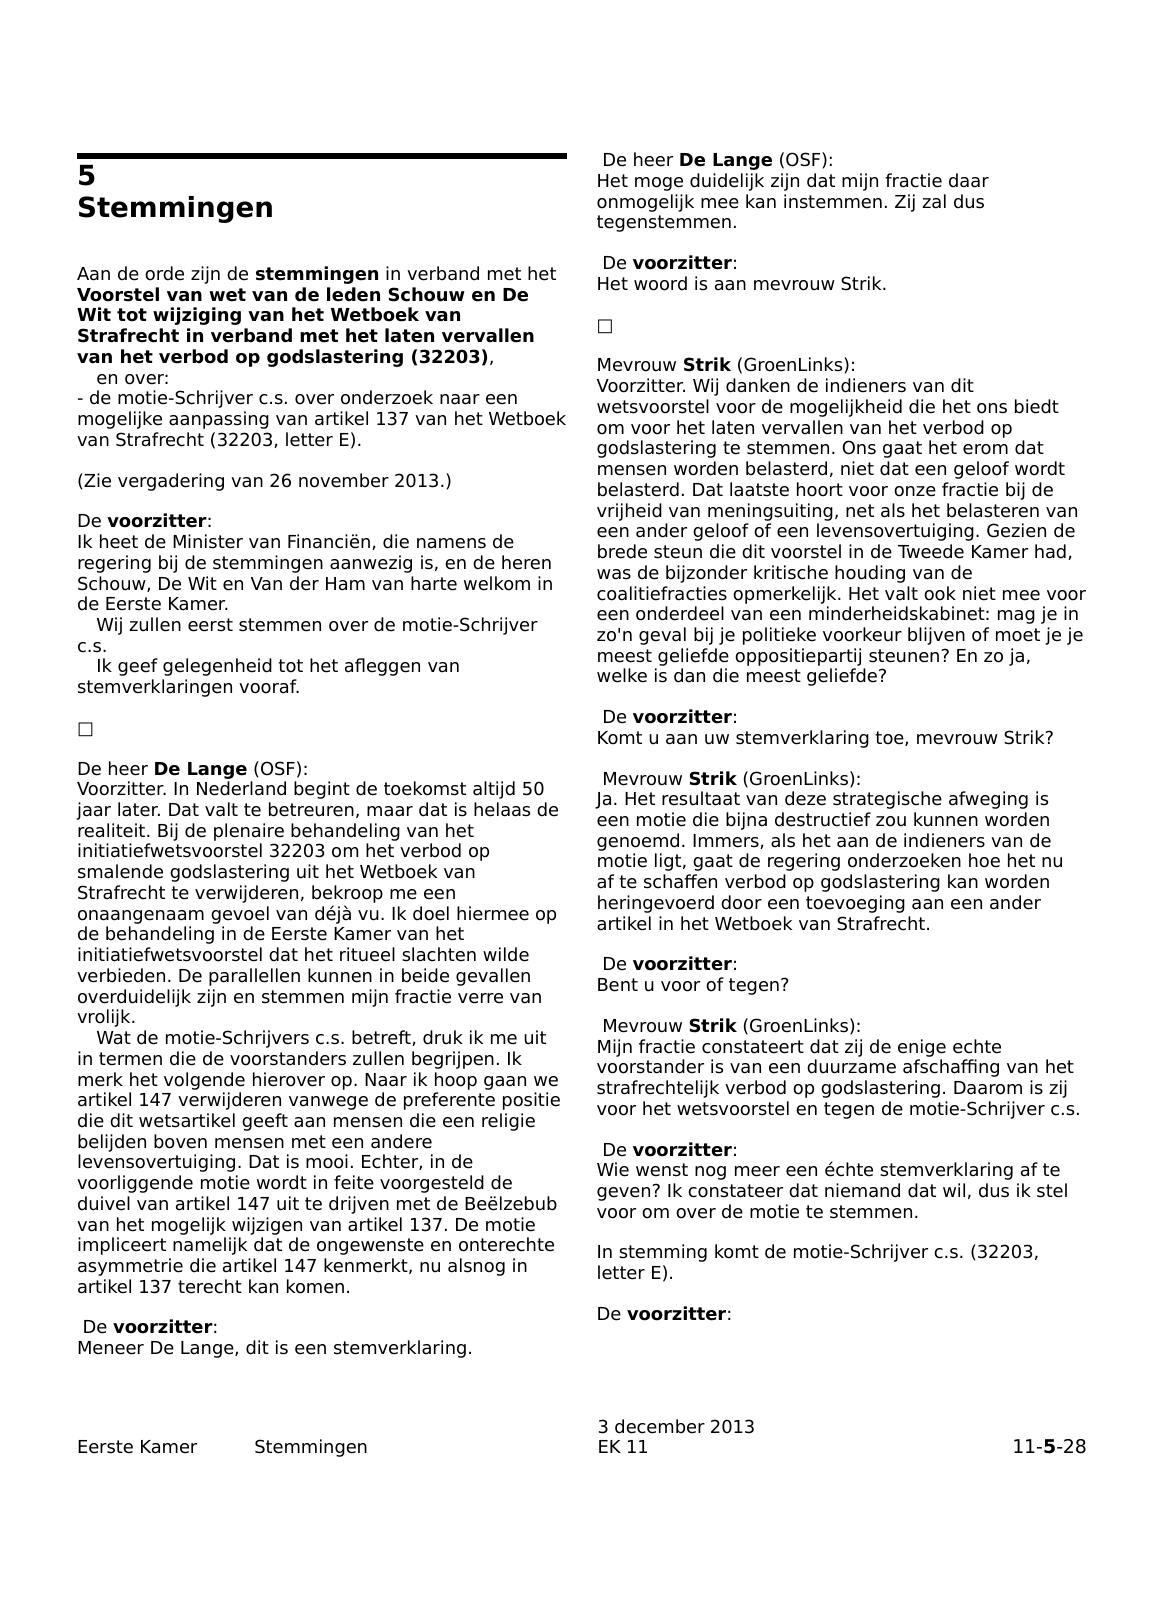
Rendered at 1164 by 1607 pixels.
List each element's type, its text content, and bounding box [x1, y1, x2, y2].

text In stemming komt de motie-Schrijver c.s. (32203, letter E). [596, 1242, 1087, 1284]
text De heer De Lange (OSF): [596, 150, 1087, 171]
text De voorzitter: [596, 1139, 1087, 1160]
text Mijn fractie constateert dat zij de enige echte voorstander is van een duurzame afschaffing van het strafrechtelijk verbod op godslastering. Daarom is zij voor het wetsvoorstel en tegen de motie-Schrijver c.s. [596, 1036, 1087, 1119]
text Wie wenst nog meer een échte stemverklaring af te geven? Ik constateer dat niemand dat wil, dus ik stel voor om over de motie te stemmen. [596, 1160, 1087, 1222]
text Voorzitter. Wij danken de indieners van dit wetsvoorstel voor de mogelijkheid die het ons biedt om voor het laten vervallen van het verbod op godslastering te stemmen. Ons gaat het erom dat mensen worden belasterd, niet dat een geloof wordt belasterd. Dat laatste hoort voor onze fractie bij de vrijheid van meningsuiting, net als het belasteren van een ander geloof of een levensovertuiging. Gezien de brede steun die dit voorstel in de Tweede Kamer had, was de bijzonder kritische houding van de coalitiefracties opmerkelijk. Het valt ook niet mee voor een onderdeel van een minderheidskabinet: mag je in zo'n geval bij je politieke voorkeur blijven of moet je je meest geliefde oppositiepartij steunen? En zo ja, welke is dan die meest geliefde? [596, 376, 1087, 687]
text Mevrouw Strik (GroenLinks): [596, 1016, 1087, 1036]
text De voorzitter: [596, 707, 1087, 728]
text Komt u aan uw stemverklaring toe, mevrouw Strik? [596, 728, 1087, 748]
text De voorzitter: [596, 253, 1087, 274]
title 5 Stemmingen [77, 159, 567, 224]
text □ [77, 718, 567, 738]
text Aan de orde zijn de stemmingen in verband met het Voorstel van wet van de leden Schouw en De Wit tot wijziging van het Wetboek van Strafrecht in verband met het laten vervallen van het verbod op godslastering (32203), [77, 264, 567, 367]
text en over: [77, 367, 567, 388]
text De voorzitter: [596, 954, 1087, 975]
text De voorzitter: [77, 511, 567, 532]
text Voorzitter. In Nederland begint de toekomst altijd 50 jaar later. Dat valt te betreuren, maar dat is helaas de realiteit. Bij de plenaire behandeling van het initiatiefwetsvoorstel 32203 om het verbod op smalende godslastering uit het Wetboek van Strafrecht te verwijderen, bekroop me een onaangenaam gevoel van déjà vu. Ik doel hiermee op de behandeling in de Eerste Kamer van het initiatiefwetsvoorstel dat het ritueel slachten wilde verbieden. De parallellen kunnen in beide gevallen overduidelijk zijn en stemmen mijn fractie verre van vrolijk. [77, 779, 567, 1028]
text Het woord is aan mevrouw Strik. [596, 274, 1087, 294]
text Bent u voor of tegen? [596, 975, 1087, 996]
text Ik heet de Minister van Financiën, die namens de regering bij de stemmingen aanwezig is, en de heren Schouw, De Wit en Van der Ham van harte welkom in de Eerste Kamer. [77, 532, 567, 615]
text - de motie-Schrijver c.s. over onderzoek naar een mogelijke aanpassing van artikel 137 van het Wetboek van Strafrecht (32203, letter E). [77, 388, 567, 450]
text De voorzitter: [596, 1304, 1087, 1324]
text (Zie vergadering van 26 november 2013.) [77, 470, 567, 491]
text Ja. Het resultaat van deze strategische afweging is een motie die bijna destructief zou kunnen worden genoemd. Immers, als het aan de indieners van de motie ligt, gaat de regering onderzoeken hoe het nu af te schaffen verbod op godslastering kan worden heringevoerd door een toevoeging aan een ander artikel in het Wetboek van Strafrecht. [596, 789, 1087, 934]
text Ik geef gelegenheid tot het afleggen van stemverklaringen vooraf. [77, 656, 567, 698]
text Wat de motie-Schrijvers c.s. betreft, druk ik me uit in termen die de voorstanders zullen begrijpen. Ik merk het volgende hierover op. Naar ik hoop gaan we artikel 147 verwijderen vanwege de preferente positie die dit wetsartikel geeft aan mensen die een religie belijden boven mensen met een andere levensovertuiging. Dat is mooi. Echter, in de voorliggende motie wordt in feite voorgesteld de duivel van artikel 147 uit te drijven met de Beëlzebub van het mogelijk wijzigen van artikel 137. De motie impliceert namelijk dat de ongewenste en onterechte asymmetrie die artikel 147 kenmerkt, nu alsnog in artikel 137 terecht kan komen. [77, 1028, 567, 1297]
text Mevrouw Strik (GroenLinks): [596, 768, 1087, 789]
text Het moge duidelijk zijn dat mijn fractie daar onmogelijk mee kan instemmen. Zij zal dus tegenstemmen. [596, 171, 1087, 233]
text Mevrouw Strik (GroenLinks): [596, 355, 1087, 376]
text De heer De Lange (OSF): [77, 758, 567, 779]
text □ [596, 314, 1087, 335]
text Wij zullen eerst stemmen over de motie-Schrijver c.s. [77, 615, 567, 656]
text De voorzitter: [77, 1317, 567, 1338]
text Meneer De Lange, dit is een stemverklaring. [77, 1338, 567, 1359]
